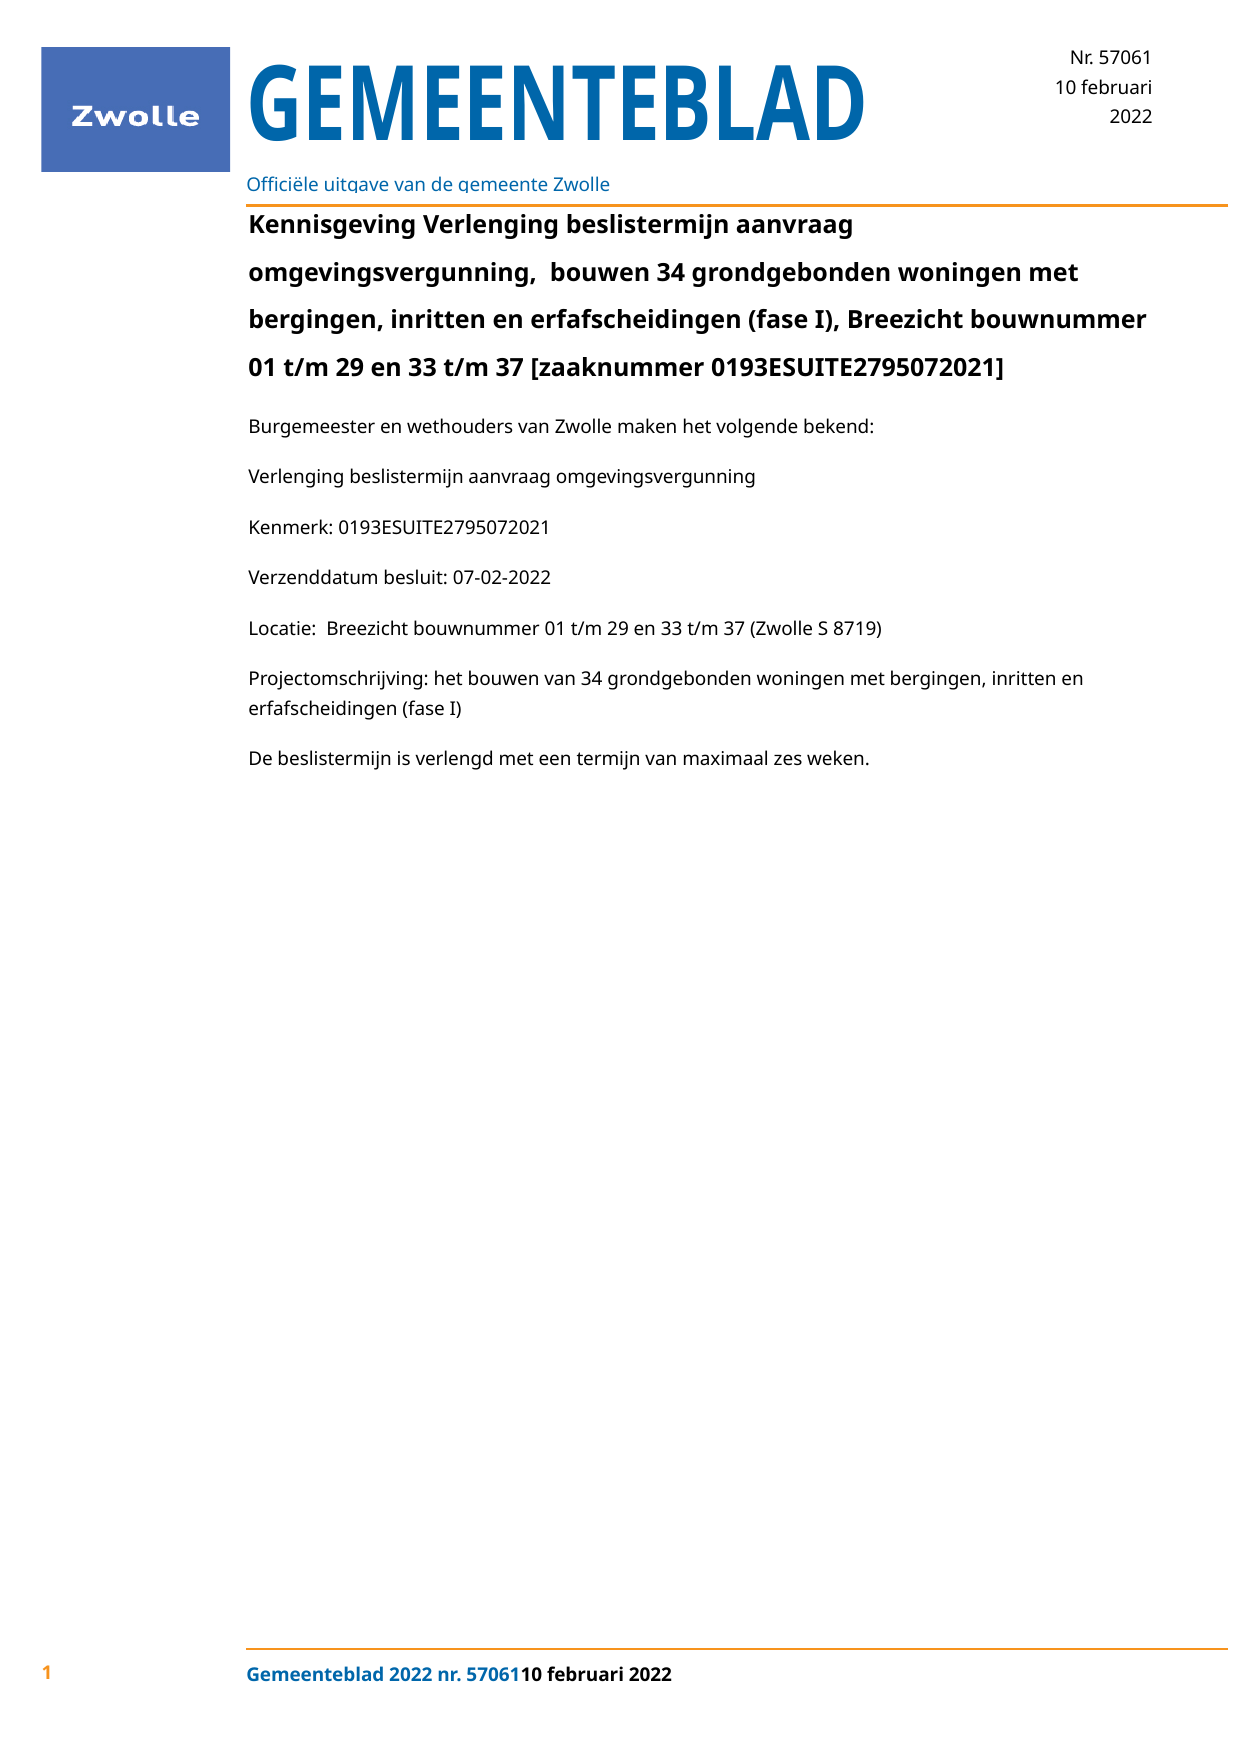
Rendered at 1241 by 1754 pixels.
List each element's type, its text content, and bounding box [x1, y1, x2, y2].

picture [41, 47, 231, 172]
text Kenmerk: 0193ESUITE2795072021 [248, 514, 1152, 540]
text Locatie: Breezicht bouwnummer 01 t/m 29 en 33 t/m 37 (Zwolle S 8719) [248, 615, 1152, 641]
text Projectomschrijving: het bouwen van 34 grondgebonden woningen met bergingen, inritten en erfafscheidingen (fase I) [248, 665, 1152, 721]
text De beslistermijn is verlengd met een termijn van maximaal zes weken. [248, 745, 1152, 771]
text Burgemeester en wethouders van Zwolle maken het volgende bekend: [248, 413, 1152, 439]
text Kennisgeving Verlenging beslistermijn aanvraag omgevingsvergunning, bouwen 34 grondgebonden woningen met bergingen, inritten en erfafscheidingen (fase I), Breezicht bouwnummer 01 t/m 29 en 33 t/m 37 [zaaknummer 0193ESUITE2795072021] [248, 207, 1152, 384]
text Verzenddatum besluit: 07-02-2022 [248, 564, 1152, 590]
text Verlenging beslistermijn aanvraag omgevingsvergunning [248, 463, 1152, 489]
